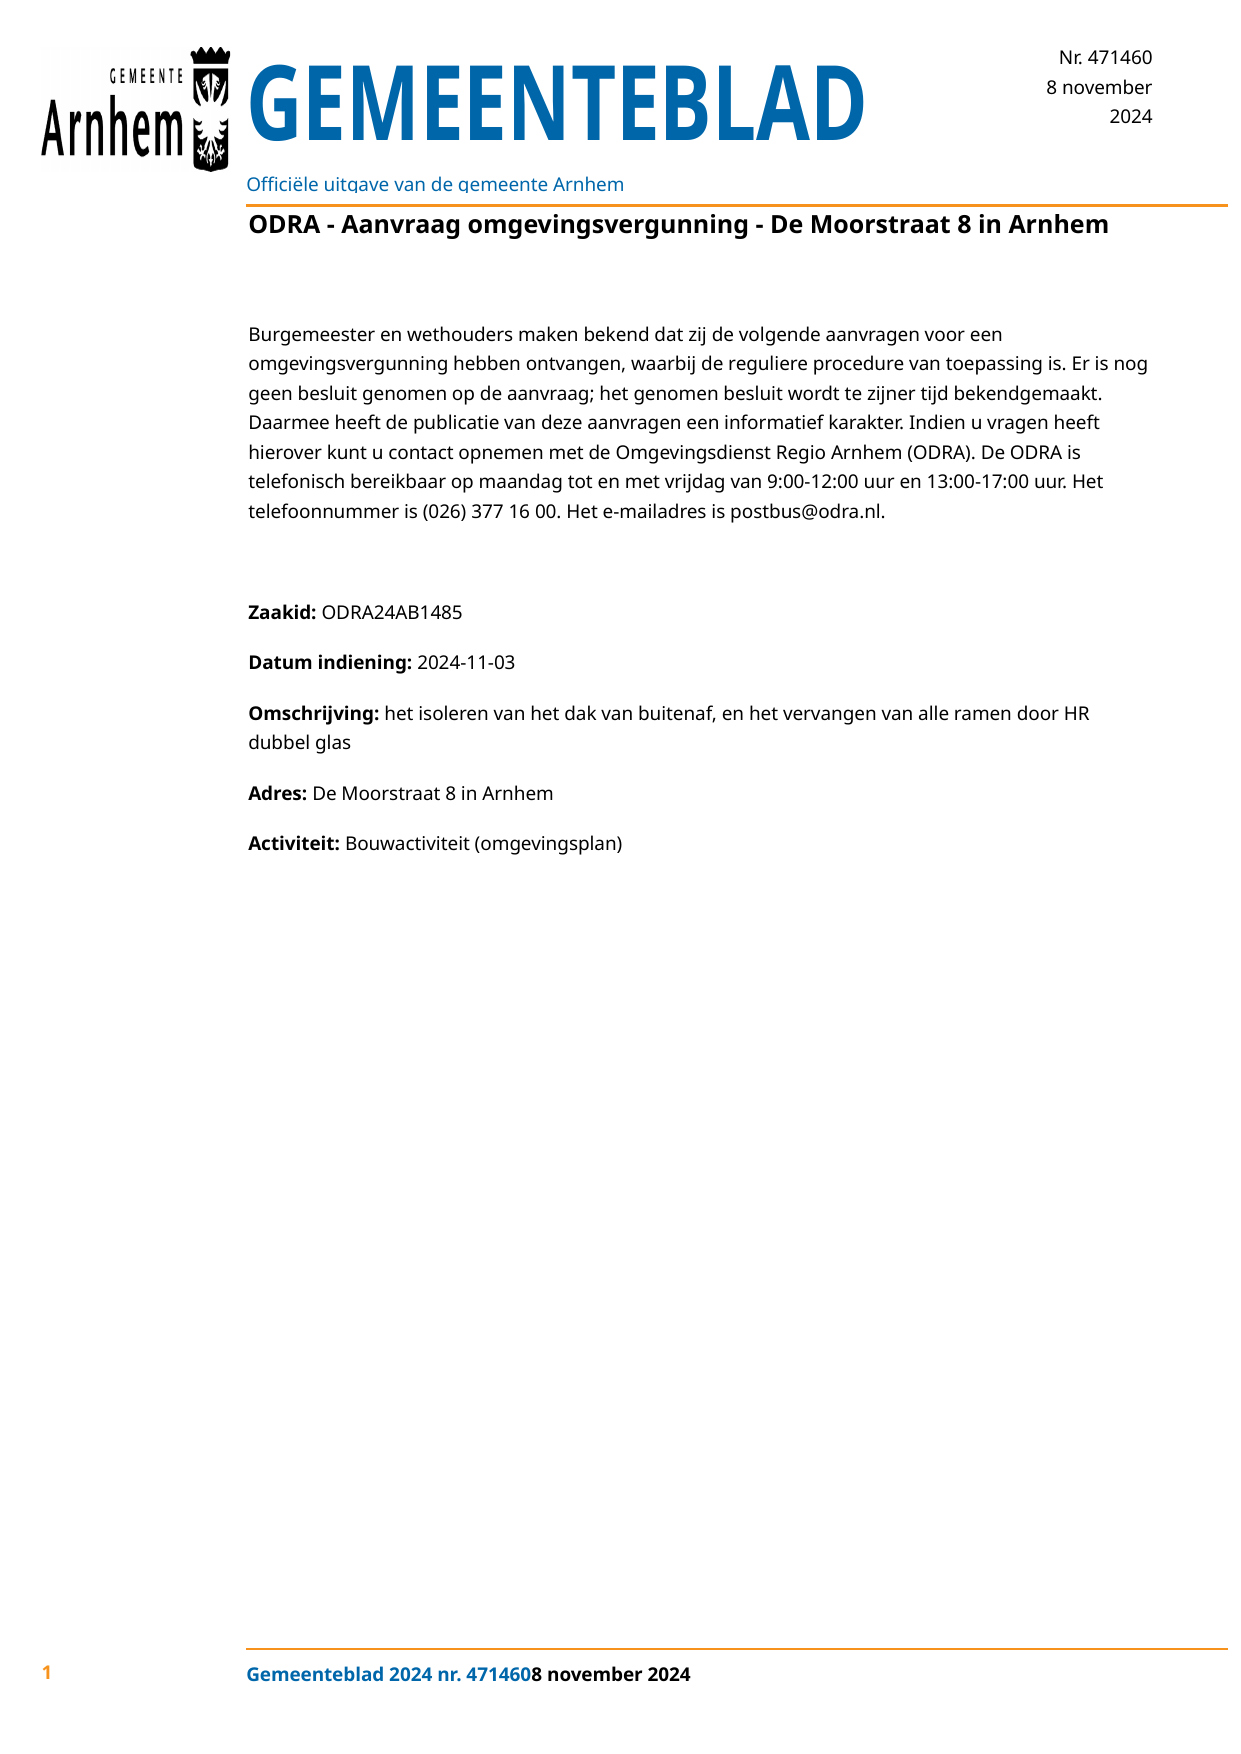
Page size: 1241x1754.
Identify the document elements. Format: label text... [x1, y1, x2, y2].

text Activiteit: Bouwactiviteit (omgevingsplan) [248, 830, 1152, 856]
text Omschrijving: het isoleren van het dak van buitenaf, en het vervangen van alle ramen door HR dubbel glas [248, 700, 1152, 755]
text ODRA - Aanvraag omgevingsvergunning - De Moorstraat 8 in Arnhem [248, 207, 1152, 241]
picture [41, 47, 231, 172]
text Adres: De Moorstraat 8 in Arnhem [248, 780, 1152, 806]
text Zaakid: ODRA24AB1485 [248, 599, 1152, 625]
text Burgemeester en wethouders maken bekend dat zij de volgende aanvragen voor een omgevingsvergunning hebben ontvangen, waarbij de reguliere procedure van toepassing is. Er is nog geen besluit genomen op de aanvraag; het genomen besluit wordt te zijner tijd bekendgemaakt. Daarmee heeft de publicatie van deze aanvragen een informatief karakter. Indien u vragen heeft hierover kunt u contact opnemen met de Omgevingsdienst Regio Arnhem (ODRA). De ODRA is telefonisch bereikbaar op maandag tot en met vrijdag van 9:00-12:00 uur en 13:00-17:00 uur. Het telefoonnummer is (026) 377 16 00. Het e-mailadres is postbus@odra.nl. [248, 321, 1152, 524]
text Datum indiening: 2024-11-03 [248, 649, 1152, 675]
